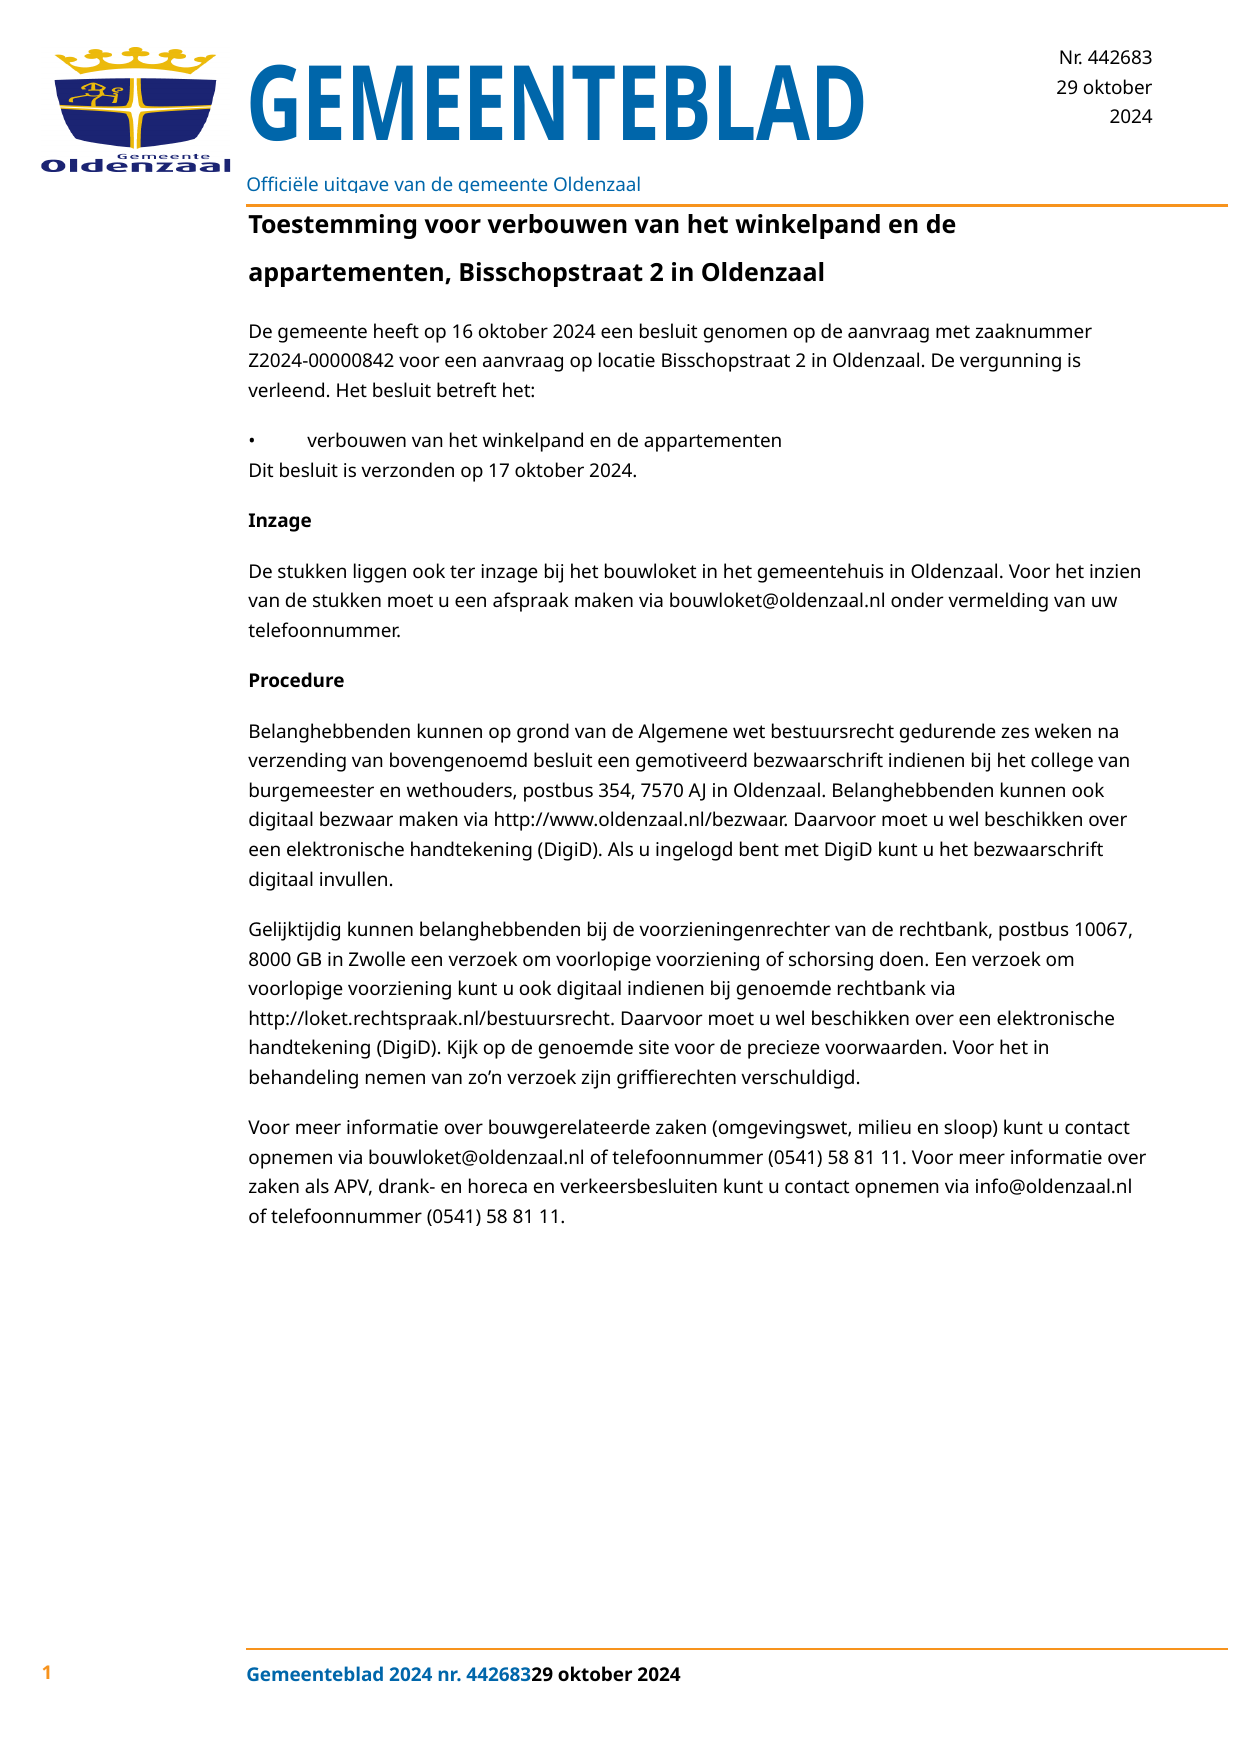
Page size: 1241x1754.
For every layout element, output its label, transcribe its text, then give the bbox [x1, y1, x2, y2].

text Gelijktijdig kunnen belanghebbenden bij de voorzieningenrechter van de rechtbank, postbus 10067, 8000 GB in Zwolle een verzoek om voorlopige voorziening of schorsing doen. Een verzoek om voorlopige voorziening kunt u ook digitaal indienen bij genoemde rechtbank via http://loket.rechtspraak.nl/bestuursrecht. Daarvoor moet u wel beschikken over een elektronische handtekening (DigiD). Kijk op de genoemde site voor de precieze voorwaarden. Voor het in behandeling nemen van zo’n verzoek zijn griffierechten verschuldigd. [248, 916, 1152, 1090]
text Procedure [248, 667, 1152, 693]
text Belanghebbenden kunnen op grond van de Algemene wet bestuursrecht gedurende zes weken na verzending van bovengenoemd besluit een gemotiveerd bezwaarschrift indienen bij het college van burgemeester en wethouders, postbus 354, 7570 AJ in Oldenzaal. Belanghebbenden kunnen ook digitaal bezwaar maken via http://www.oldenzaal.nl/bezwaar. Daarvoor moet u wel beschikken over een elektronische handtekening (DigiD). Als u ingelogd bent met DigiD kunt u het bezwaarschrift digitaal invullen. [248, 718, 1152, 892]
text Toestemming voor verbouwen van het winkelpand en de appartementen, Bisschopstraat 2 in Oldenzaal [248, 207, 1152, 288]
text Dit besluit is verzonden op 17 oktober 2024. [248, 457, 1152, 483]
text De stukken liggen ook ter inzage bij het bouwloket in het gemeentehuis in Oldenzaal. Voor het inzien van de stukken moet u een afspraak maken via bouwloket@oldenzaal.nl onder vermelding van uw telefoonnummer. [248, 558, 1152, 643]
text Voor meer informatie over bouwgerelateerde zaken (omgevingswet, milieu en sloop) kunt u contact opnemen via bouwloket@oldenzaal.nl of telefoonnummer (0541) 58 81 11. Voor meer informatie over zaken als APV, drank- en horeca en verkeersbesluiten kunt u contact opnemen via info@oldenzaal.nl of telefoonnummer (0541) 58 81 11. [248, 1114, 1152, 1229]
list verbouwen van het winkelpand en de appartementen [248, 427, 1152, 453]
picture [41, 47, 231, 172]
text De gemeente heeft op 16 oktober 2024 een besluit genomen op de aanvraag met zaaknummer Z2024-00000842 voor een aanvraag op locatie Bisschopstraat 2 in Oldenzaal. De vergunning is verleend. Het besluit betreft het: [248, 318, 1152, 403]
text Inzage [248, 507, 1152, 533]
